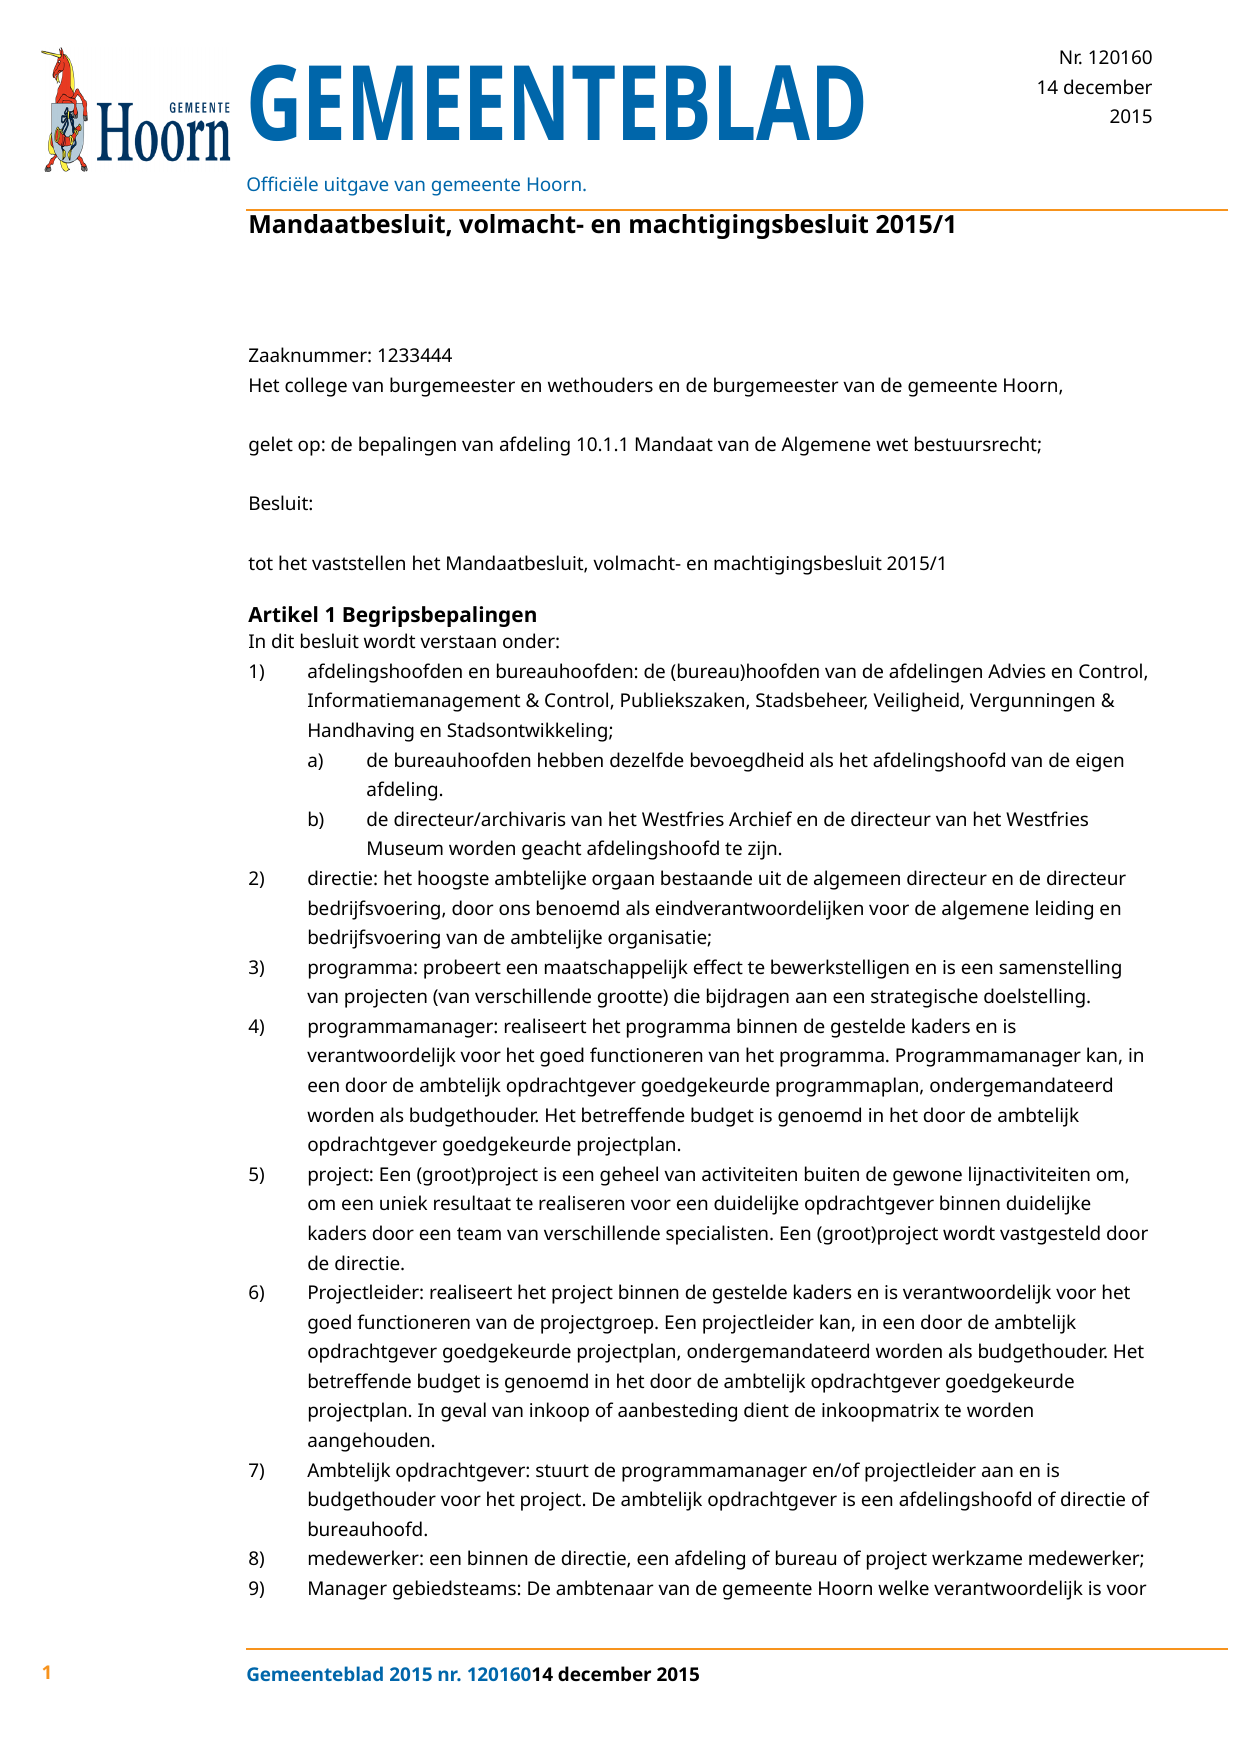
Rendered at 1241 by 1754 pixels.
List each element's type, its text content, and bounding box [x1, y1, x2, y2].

list Projectleider: realiseert het project binnen de gestelde kaders en is verantwoordelijk voor het goed functioneren van de projectgroep. Een projectleider kan, in een door de ambtelijk opdrachtgever goedgekeurde projectplan, ondergemandateerd worden als budgethouder. Het betreffende budget is genoemd in het door de ambtelijk opdrachtgever goedgekeurde projectplan. In geval van inkoop of aanbesteding dient de inkoopmatrix te worden aangehouden. [248, 1279, 1152, 1453]
list programmamanager: realiseert het programma binnen de gestelde kaders en is verantwoordelijk voor het goed functioneren van het programma. Programmamanager kan, in een door de ambtelijk opdrachtgever goedgekeurde programmaplan, ondergemandateerd worden als budgethouder. Het betreffende budget is genoemd in het door de ambtelijk opdrachtgever goedgekeurde projectplan. [248, 1013, 1152, 1157]
list directie: het hoogste ambtelijke orgaan bestaande uit de algemeen directeur en de directeur bedrijfsvoering, door ons benoemd als eindverantwoordelijken voor de algemene leiding en bedrijfsvoering van de ambtelijke organisatie; [248, 865, 1152, 950]
picture [41, 47, 231, 172]
text Zaaknummer: 1233444 [248, 343, 1152, 368]
list de directeur/archivaris van het Westfries Archief en de directeur van het Westfries Museum worden geacht afdelingshoofd te zijn. [307, 806, 1152, 861]
text gelet op: de bepalingen van afdeling 10.1.1 Mandaat van de Algemene wet bestuursrecht; [248, 431, 1152, 457]
text Artikel 1 Begripsbepalingen [248, 600, 1152, 628]
list medewerker: een binnen de directie, een afdeling of bureau of project werkzame medewerker; [248, 1546, 1152, 1571]
list de bureauhoofden hebben dezelfde bevoegdheid als het afdelingshoofd van de eigen afdeling. [307, 747, 1152, 802]
text tot het vaststellen het Mandaatbesluit, volmacht- en machtigingsbesluit 2015/1 [248, 550, 1152, 575]
list Ambtelijk opdrachtgever: stuurt de programmamanager en/of projectleider aan en is budgethouder voor het project. De ambtelijk opdrachtgever is een afdelingshoofd of directie of bureauhoofd. [248, 1457, 1152, 1542]
list Manager gebiedsteams: De ambtenaar van de gemeente Hoorn welke verantwoordelijk is voor [248, 1575, 1152, 1601]
list programma: probeert een maatschappelijk effect te bewerkstelligen en is een samenstelling van projecten (van verschillende grootte) die bijdragen aan een strategische doelstelling. [248, 954, 1152, 1009]
text Mandaatbesluit, volmacht- en machtigingsbesluit 2015/1 [248, 211, 1152, 241]
text Besluit: [248, 491, 1152, 516]
list afdelingshoofden en bureauhoofden: de (bureau)hoofden van de afdelingen Advies en Control, Informatiemanagement & Control, Publiekszaken, Stadsbeheer, Veiligheid, Vergunningen & Handhaving en Stadsontwikkeling; [248, 658, 1152, 743]
text Het college van burgemeester en wethouders en de burgemeester van de gemeente Hoorn, [248, 372, 1152, 398]
text In dit besluit wordt verstaan onder: [248, 628, 1152, 654]
list project: Een (groot)project is een geheel van activiteiten buiten de gewone lijnactiviteiten om, om een uniek resultaat te realiseren voor een duidelijke opdrachtgever binnen duidelijke kaders door een team van verschillende specialisten. Een (groot)project wordt vastgesteld door de directie. [248, 1161, 1152, 1276]
